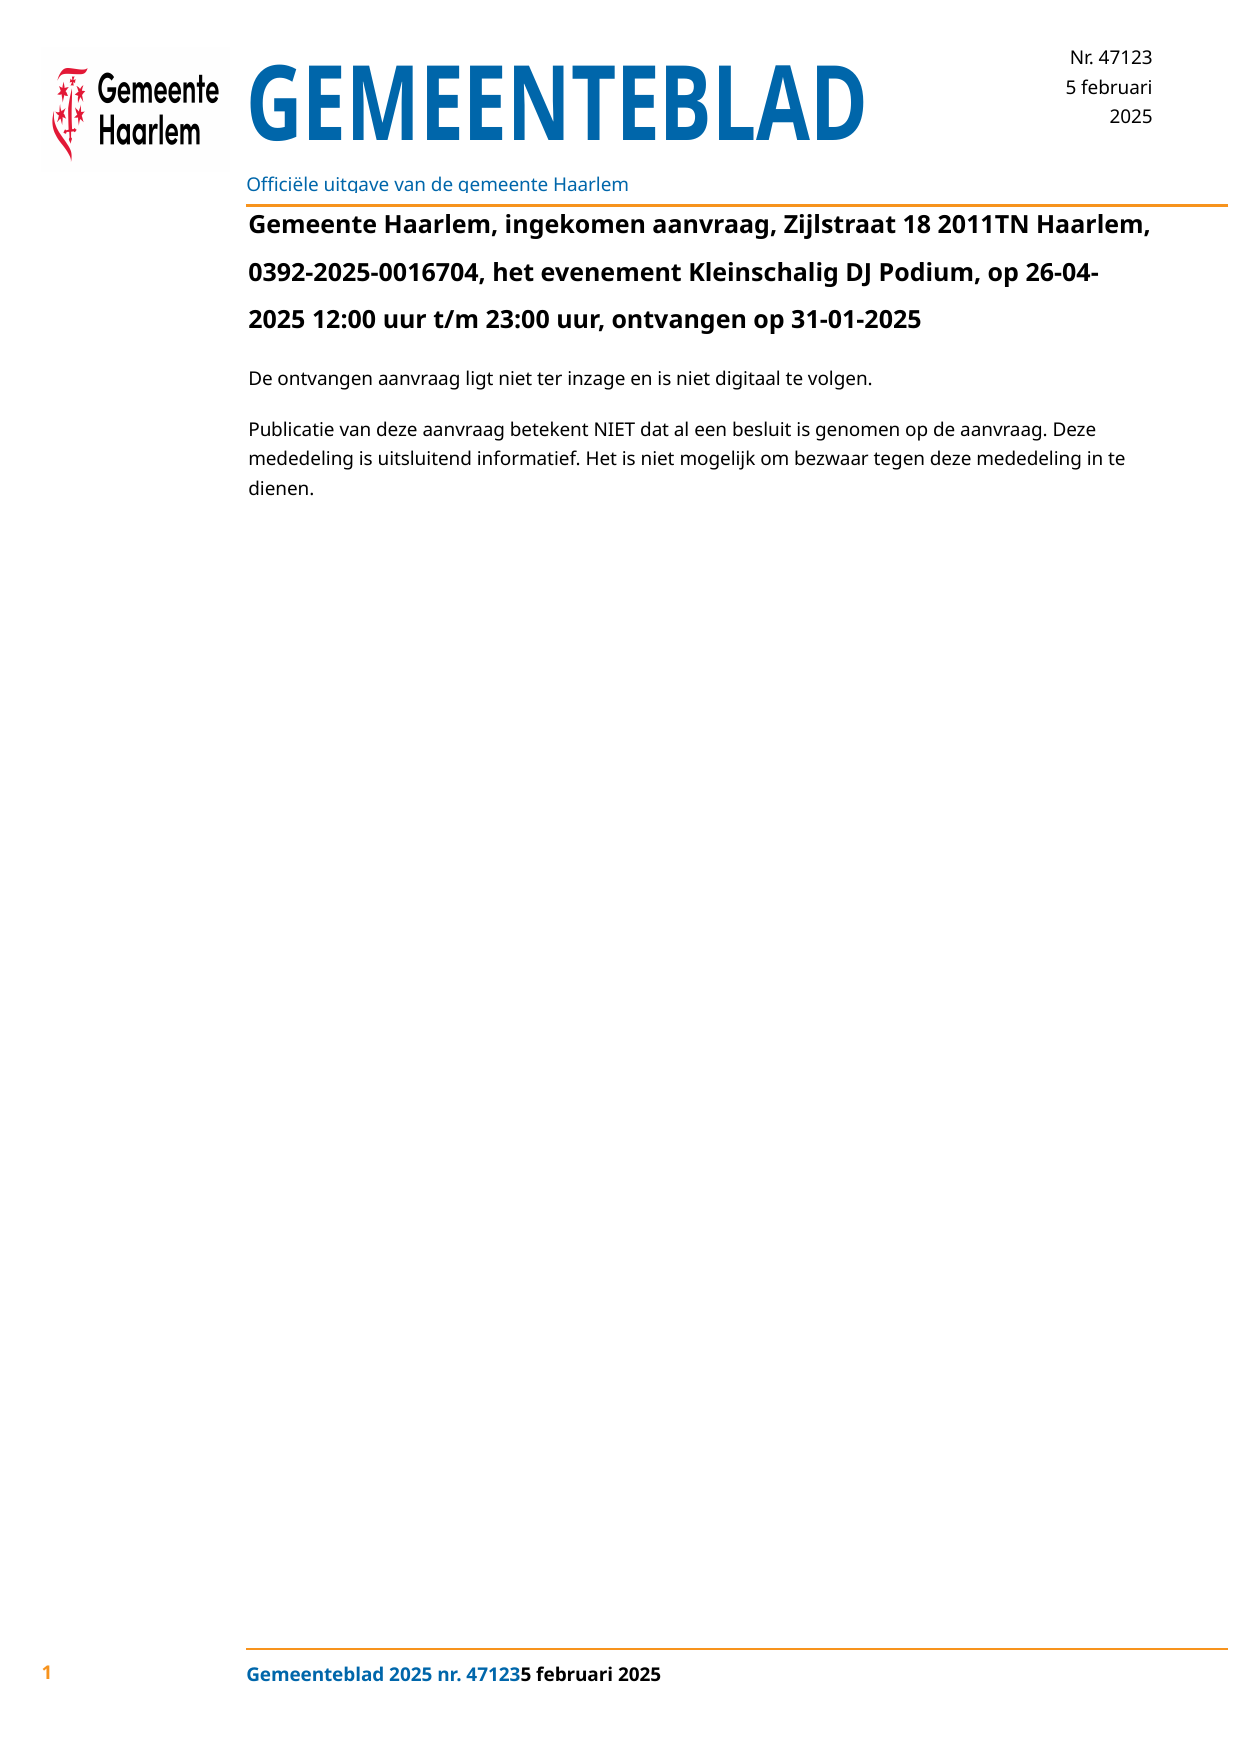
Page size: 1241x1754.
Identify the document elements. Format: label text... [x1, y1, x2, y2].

text De ontvangen aanvraag ligt niet ter inzage en is niet digitaal te volgen. [248, 366, 1152, 391]
text Publicatie van deze aanvraag betekent NIET dat al een besluit is genomen op de aanvraag. Deze mededeling is uitsluitend informatief. Het is niet mogelijk om bezwaar tegen deze mededeling in te dienen. [248, 416, 1152, 501]
picture [41, 47, 231, 172]
text Gemeente Haarlem, ingekomen aanvraag, Zijlstraat 18 2011TN Haarlem, 0392-2025-0016704, het evenement Kleinschalig DJ Podium, op 26-04-2025 12:00 uur t/m 23:00 uur, ontvangen op 31-01-2025 [248, 207, 1152, 336]
